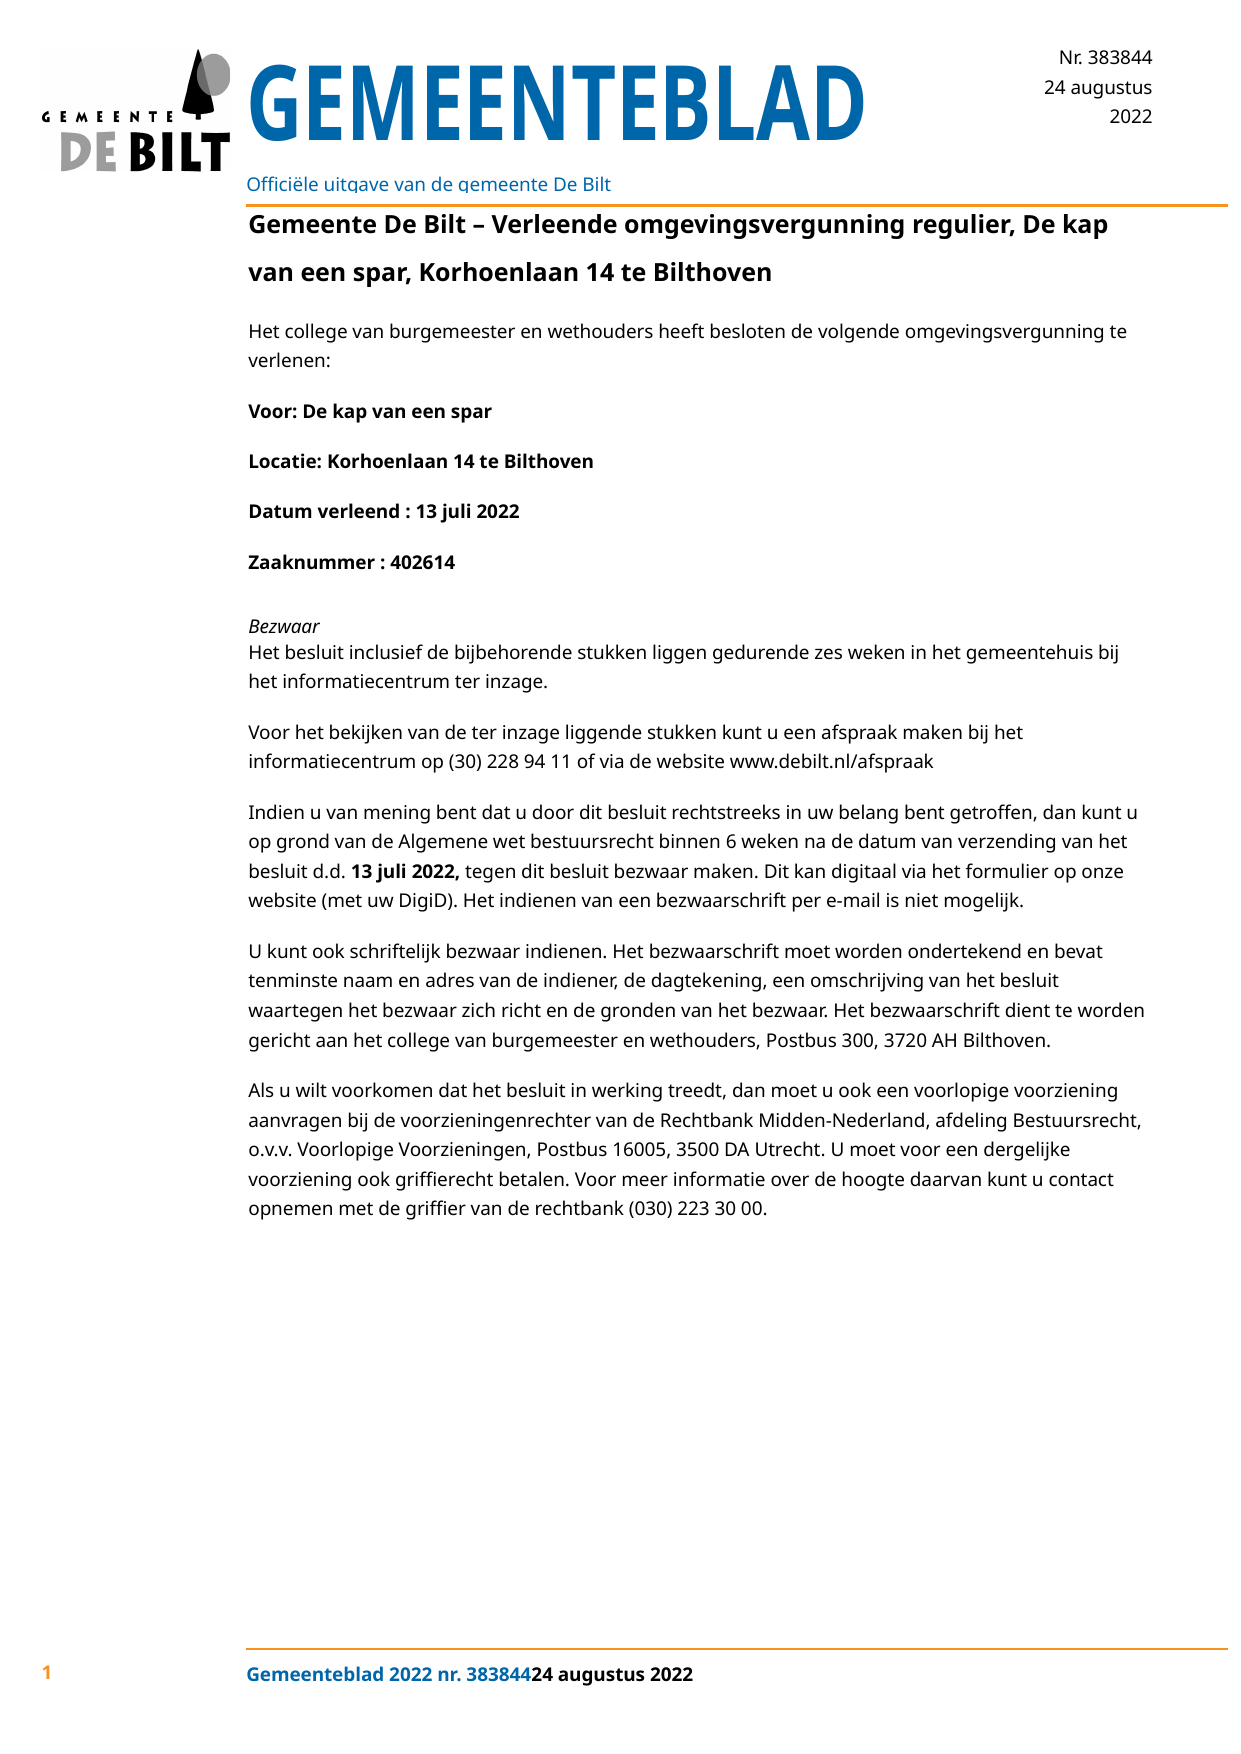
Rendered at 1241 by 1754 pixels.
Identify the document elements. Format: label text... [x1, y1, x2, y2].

text Gemeente De Bilt – Verleende omgevingsvergunning regulier, De kap van een spar, Korhoenlaan 14 te Bilthoven [248, 207, 1152, 288]
text Als u wilt voorkomen dat het besluit in werking treedt, dan moet u ook een voorlopige voorziening aanvragen bij de voorzieningenrechter van de Rechtbank Midden-Nederland, afdeling Bestuursrecht, o.v.v. Voorlopige Voorzieningen, Postbus 16005, 3500 DA Utrecht. U moet voor een dergelijke voorziening ook griffierecht betalen. Voor meer informatie over de hoogte daarvan kunt u contact opnemen met de griffier van de rechtbank (030) 223 30 00. [248, 1077, 1152, 1221]
text Het besluit inclusief de bijbehorende stukken liggen gedurende zes weken in het gemeentehuis bij het informatiecentrum ter inzage. [248, 639, 1152, 694]
text Locatie: Korhoenlaan 14 te Bilthoven [248, 448, 1152, 474]
text Het college van burgemeester en wethouders heeft besloten de volgende omgevingsvergunning te verlenen: [248, 318, 1152, 373]
text Bezwaar [248, 613, 1152, 639]
text Datum verleend : 13 juli 2022 [248, 499, 1152, 524]
text Voor: De kap van een spar [248, 398, 1152, 424]
text Indien u van mening bent dat u door dit besluit rechtstreeks in uw belang bent getroffen, dan kunt u op grond van de Algemene wet bestuursrecht binnen 6 weken na de datum van verzending van het besluit d.d. 13 juli 2022, tegen dit besluit bezwaar maken. Dit kan digitaal via het formulier op onze website (met uw DigiD). Het indienen van een bezwaarschrift per e-mail is niet mogelijk. [248, 799, 1152, 913]
text Voor het bekijken van de ter inzage liggende stukken kunt u een afspraak maken bij het informatiecentrum op (30) 228 94 11 of via de website www.debilt.nl/afspraak [248, 719, 1152, 774]
picture [41, 47, 231, 172]
text Zaaknummer : 402614 [248, 549, 1152, 575]
text U kunt ook schriftelijk bezwaar indienen. Het bezwaarschrift moet worden ondertekend en bevat tenminste naam en adres van de indiener, de dagtekening, een omschrijving van het besluit waartegen het bezwaar zich richt en de gronden van het bezwaar. Het bezwaarschrift dient te worden gericht aan het college van burgemeester en wethouders, Postbus 300, 3720 AH Bilthoven. [248, 938, 1152, 1052]
